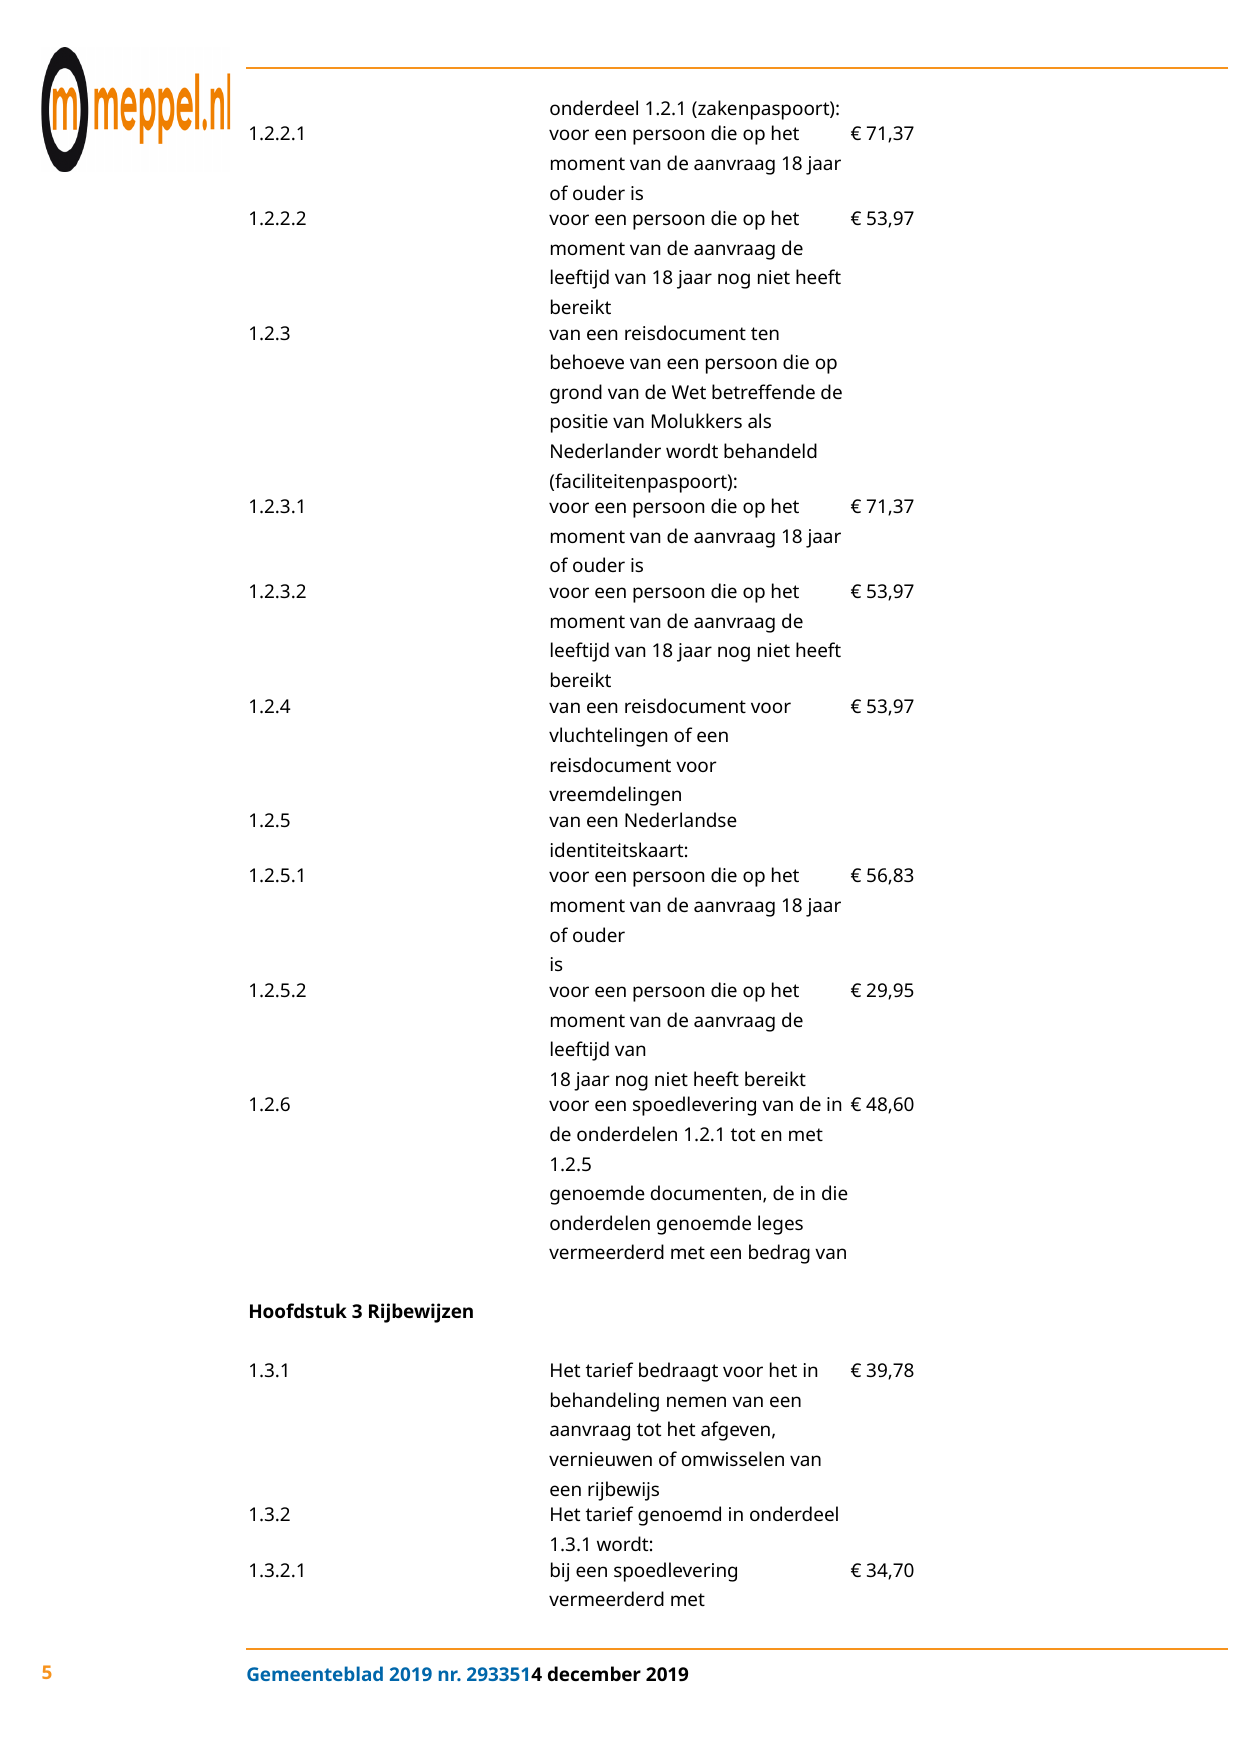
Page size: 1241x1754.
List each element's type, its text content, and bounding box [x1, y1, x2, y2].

table_cell 1.2.4 [248, 693, 549, 807]
table_cell € 71,37 [850, 494, 1152, 578]
table_cell 1.3.2 [248, 1501, 549, 1557]
table_cell € 53,97 [850, 579, 1152, 693]
table_cell 1.2.3 [248, 320, 549, 493]
table_cell van een Nederlandse identiteitskaart: [549, 808, 850, 863]
table_cell € 71,37 [850, 121, 1152, 205]
table_cell € 29,95 [850, 977, 1152, 1092]
table_cell Het tarief genoemd in onderdeel 1.3.1 wordt: [549, 1501, 850, 1557]
table_cell € 56,83 [850, 863, 1152, 977]
table_cell van een reisdocument ten behoeve van een persoon die op grond van de Wet betreffende de positie van Molukkers als Nederlander wordt behandeld (faciliteitenpaspoort): [549, 320, 850, 493]
table_cell € 34,70 [850, 1557, 1152, 1612]
table_cell [248, 95, 549, 121]
table_cell van een reisdocument voor vluchtelingen of een reisdocument voor vreemdelingen [549, 693, 850, 807]
table_cell 1.2.5 [248, 808, 549, 863]
text Hoofdstuk 3 Rijbewijzen [248, 1298, 1152, 1324]
table_cell onderdeel 1.2.1 (zakenpaspoort): [549, 95, 850, 121]
table_header Het tarief bedraagt voor het in behandeling nemen van een aanvraag tot het afgeven, vernieuwen of omwisselen van een rijbewijs [549, 1358, 850, 1501]
table_cell voor een persoon die op het moment van de aanvraag 18 jaar of ouder is [549, 494, 850, 578]
picture [41, 47, 231, 172]
table_cell 1.2.3.1 [248, 494, 549, 578]
table_cell € 48,60 [850, 1092, 1152, 1265]
table_cell [850, 808, 1152, 863]
table_cell bij een spoedlevering vermeerderd met [549, 1557, 850, 1612]
table_cell € 53,97 [850, 693, 1152, 807]
table_cell 1.2.5.2 [248, 977, 549, 1092]
table_cell 1.2.3.2 [248, 579, 549, 693]
table_cell 1.2.6 [248, 1092, 549, 1265]
table_cell € 53,97 [850, 205, 1152, 320]
table_cell voor een persoon die op het moment van de aanvraag 18 jaar of ouder is [549, 121, 850, 205]
table_cell [850, 1501, 1152, 1557]
table_cell [850, 95, 1152, 121]
table_cell 1.2.2.2 [248, 205, 549, 320]
table_cell 1.2.5.1 [248, 863, 549, 977]
table_cell 1.3.2.1 [248, 1557, 549, 1612]
table_cell voor een spoedlevering van de in de onderdelen 1.2.1 tot en met 1.2.5 genoemde documenten, de in die onderdelen genoemde leges vermeerderd met een bedrag van [549, 1092, 850, 1265]
table_cell voor een persoon die op het moment van de aanvraag de leeftijd van 18 jaar nog niet heeft bereikt [549, 205, 850, 320]
table_cell voor een persoon die op het moment van de aanvraag de leeftijd van 18 jaar nog niet heeft bereikt [549, 977, 850, 1092]
table_cell voor een persoon die op het moment van de aanvraag de leeftijd van 18 jaar nog niet heeft bereikt [549, 579, 850, 693]
table_cell 1.2.2.1 [248, 121, 549, 205]
table_header 1.3.1 [248, 1358, 549, 1501]
table_cell voor een persoon die op het moment van de aanvraag 18 jaar of ouder is [549, 863, 850, 977]
table_header € 39,78 [850, 1358, 1152, 1501]
table_cell [850, 320, 1152, 493]
